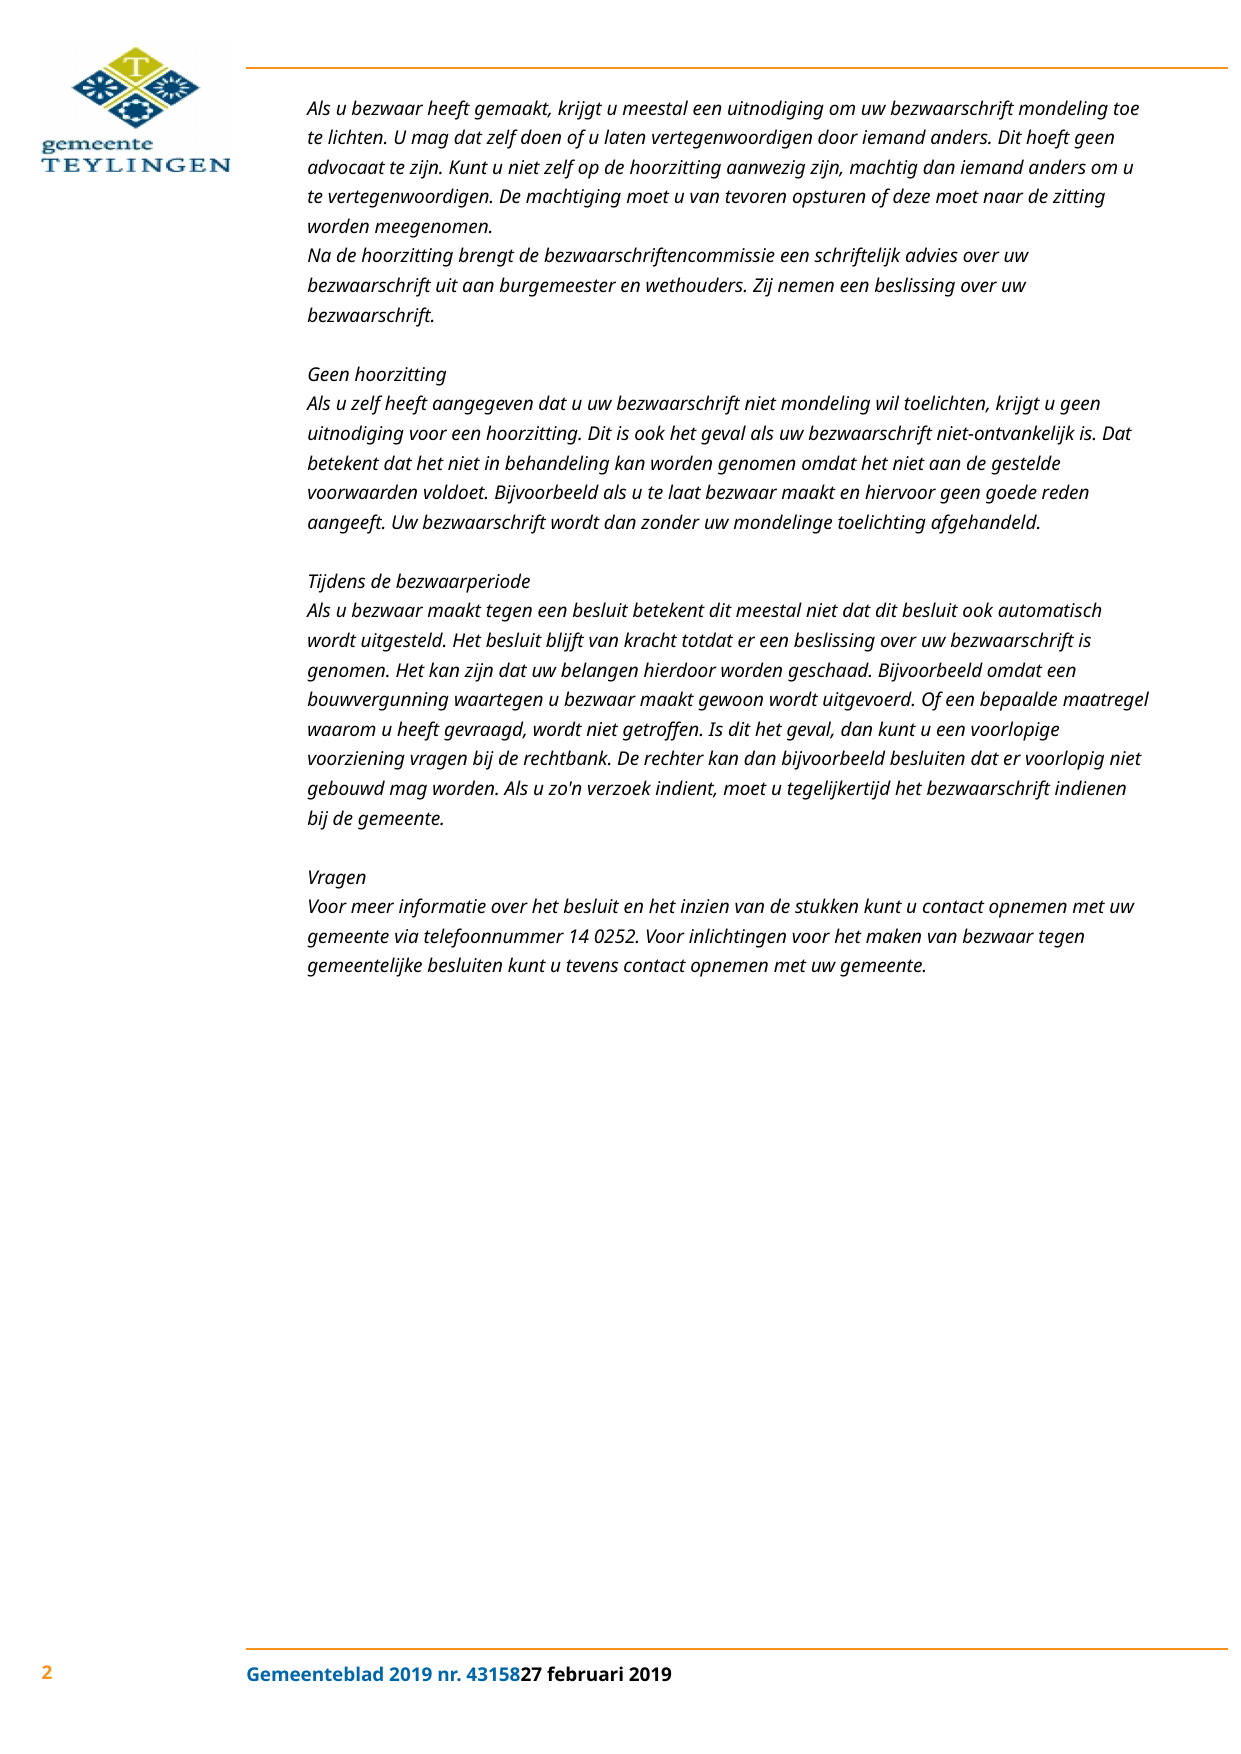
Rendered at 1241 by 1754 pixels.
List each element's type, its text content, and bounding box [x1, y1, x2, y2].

list Geen hoorzitting [248, 361, 1152, 387]
list Na de hoorzitting brengt de bezwaarschriftencommissie een schriftelijk advies over uw bezwaarschrift uit aan burgemeester en wethouders. Zij nemen een beslissing over uw bezwaarschrift. [248, 243, 1152, 328]
list Voor meer informatie over het besluit en het inzien van de stukken kunt u contact opnemen met uw gemeente via telefoonnummer 14 0252. Voor inlichtingen voor het maken van bezwaar tegen gemeentelijke besluiten kunt u tevens contact opnemen met uw gemeente. [248, 893, 1152, 978]
picture [41, 47, 231, 172]
list Als u bezwaar maakt tegen een besluit betekent dit meestal niet dat dit besluit ook automatisch wordt uitgesteld. Het besluit blijft van kracht totdat er een beslissing over uw bezwaarschrift is genomen. Het kan zijn dat uw belangen hierdoor worden geschaad. Bijvoorbeeld omdat een bouwvergunning waartegen u bezwaar maakt gewoon wordt uitgevoerd. Of een bepaalde maatregel waarom u heeft gevraagd, wordt niet getroffen. Is dit het geval, dan kunt u een voorlopige voorziening vragen bij de rechtbank. De rechter kan dan bijvoorbeeld besluiten dat er voorlopig niet gebouwd mag worden. Als u zo'n verzoek indient, moet u tegelijkertijd het bezwaarschrift indienen bij de gemeente. [248, 598, 1152, 831]
list Als u zelf heeft aangegeven dat u uw bezwaarschrift niet mondeling wil toelichten, krijgt u geen uitnodiging voor een hoorzitting. Dit is ook het geval als uw bezwaarschrift niet-ontvankelijk is. Dat betekent dat het niet in behandeling kan worden genomen omdat het niet aan de gestelde voorwaarden voldoet. Bijvoorbeeld als u te laat bezwaar maakt en hiervoor geen goede reden aangeeft. Uw bezwaarschrift wordt dan zonder uw mondelinge toelichting afgehandeld. [248, 391, 1152, 535]
list Als u bezwaar heeft gemaakt, krijgt u meestal een uitnodiging om uw bezwaarschrift mondeling toe te lichten. U mag dat zelf doen of u laten vertegenwoordigen door iemand anders. Dit hoeft geen advocaat te zijn. Kunt u niet zelf op de hoorzitting aanwezig zijn, machtig dan iemand anders om u te vertegenwoordigen. De machtiging moet u van tevoren opsturen of deze moet naar de zitting worden meegenomen. [248, 95, 1152, 239]
list Vragen [248, 864, 1152, 890]
list Tijdens de bezwaarperiode [248, 568, 1152, 594]
